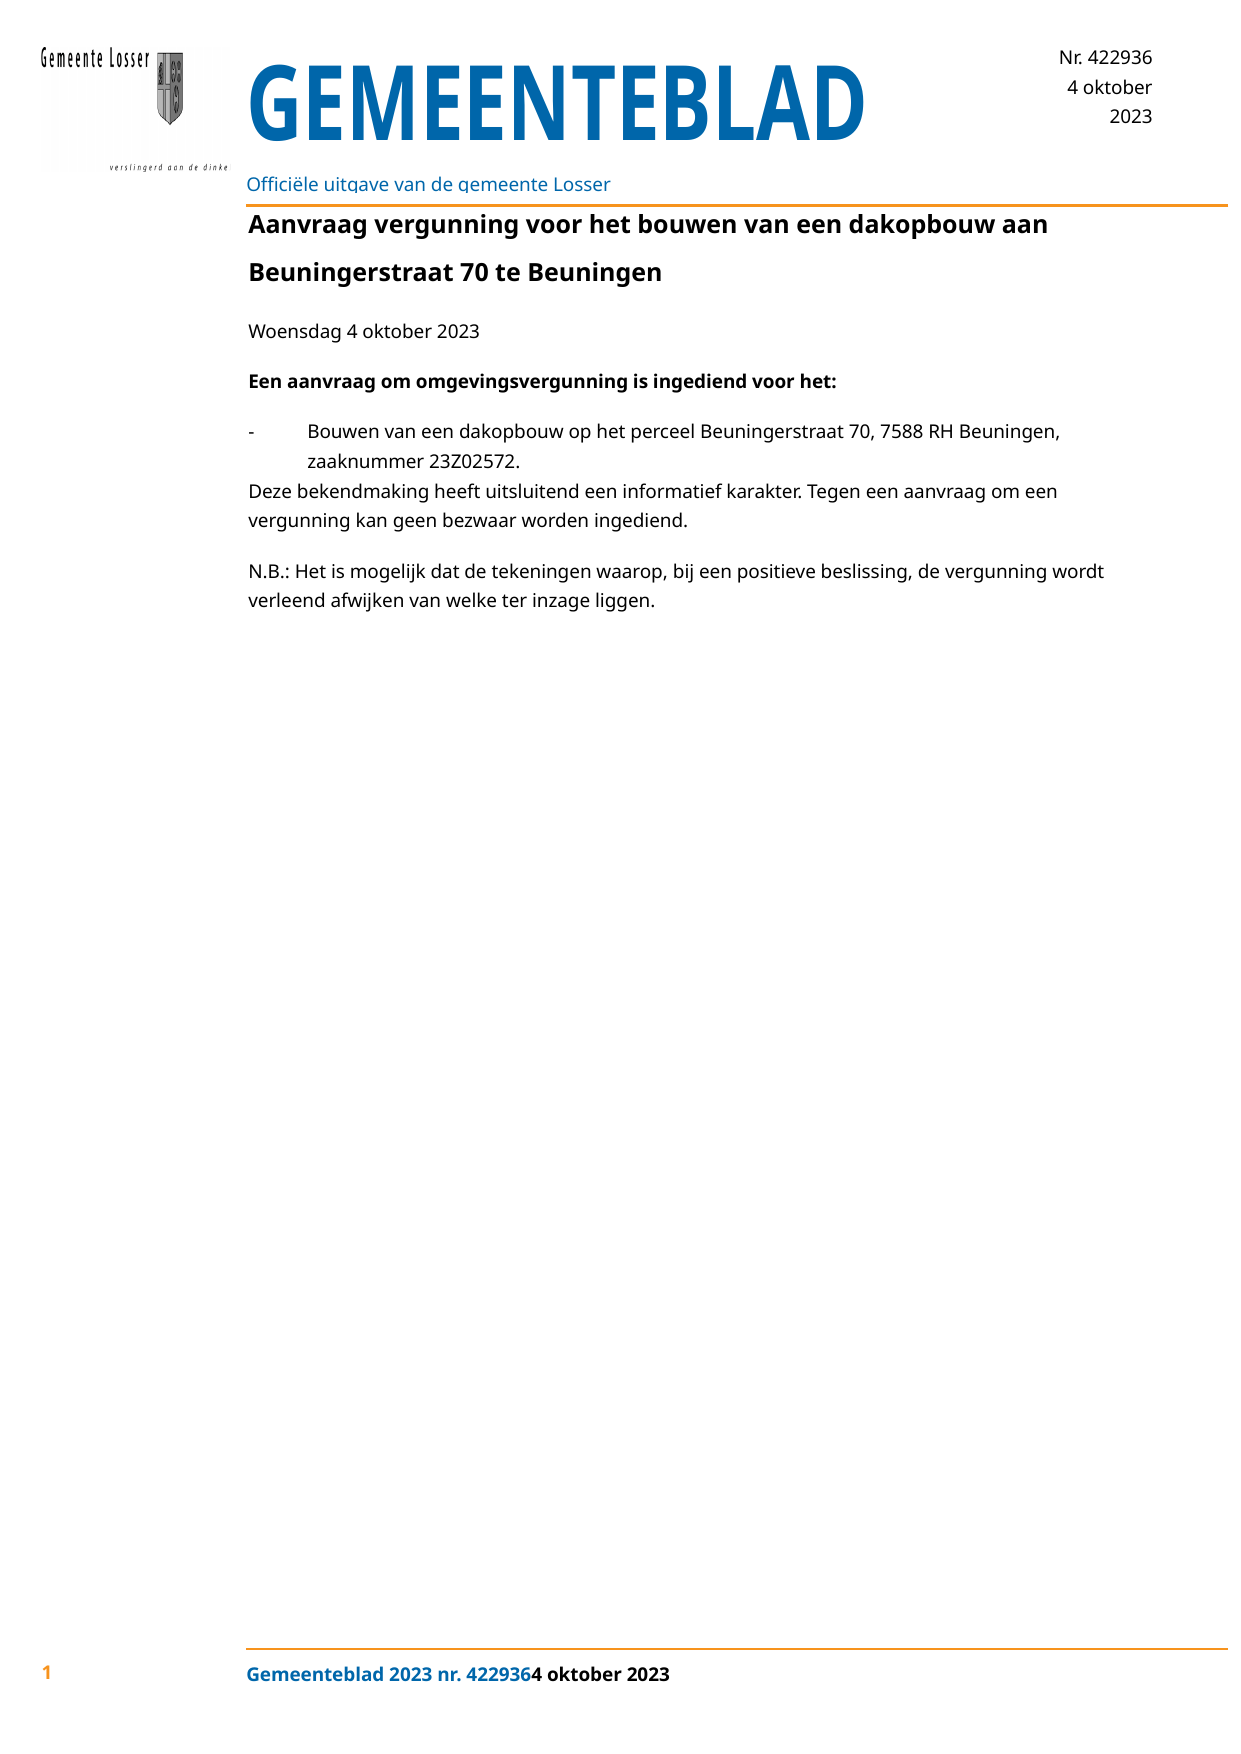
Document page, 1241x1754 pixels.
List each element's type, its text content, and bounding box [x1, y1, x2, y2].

list Bouwen van een dakopbouw op het perceel Beuningerstraat 70, 7588 RH Beuningen, zaaknummer 23Z02572. [248, 419, 1152, 474]
text N.B.: Het is mogelijk dat de tekeningen waarop, bij een positieve beslissing, de vergunning wordt verleend afwijken van welke ter inzage liggen. [248, 558, 1152, 613]
text Een aanvraag om omgevingsvergunning is ingediend voor het: [248, 368, 1152, 394]
text Deze bekendmaking heeft uitsluitend een informatief karakter. Tegen een aanvraag om een vergunning kan geen bezwaar worden ingediend. [248, 478, 1152, 533]
picture [41, 47, 231, 172]
text Woensdag 4 oktober 2023 [248, 318, 1152, 344]
text Aanvraag vergunning voor het bouwen van een dakopbouw aan Beuningerstraat 70 te Beuningen [248, 207, 1152, 288]
